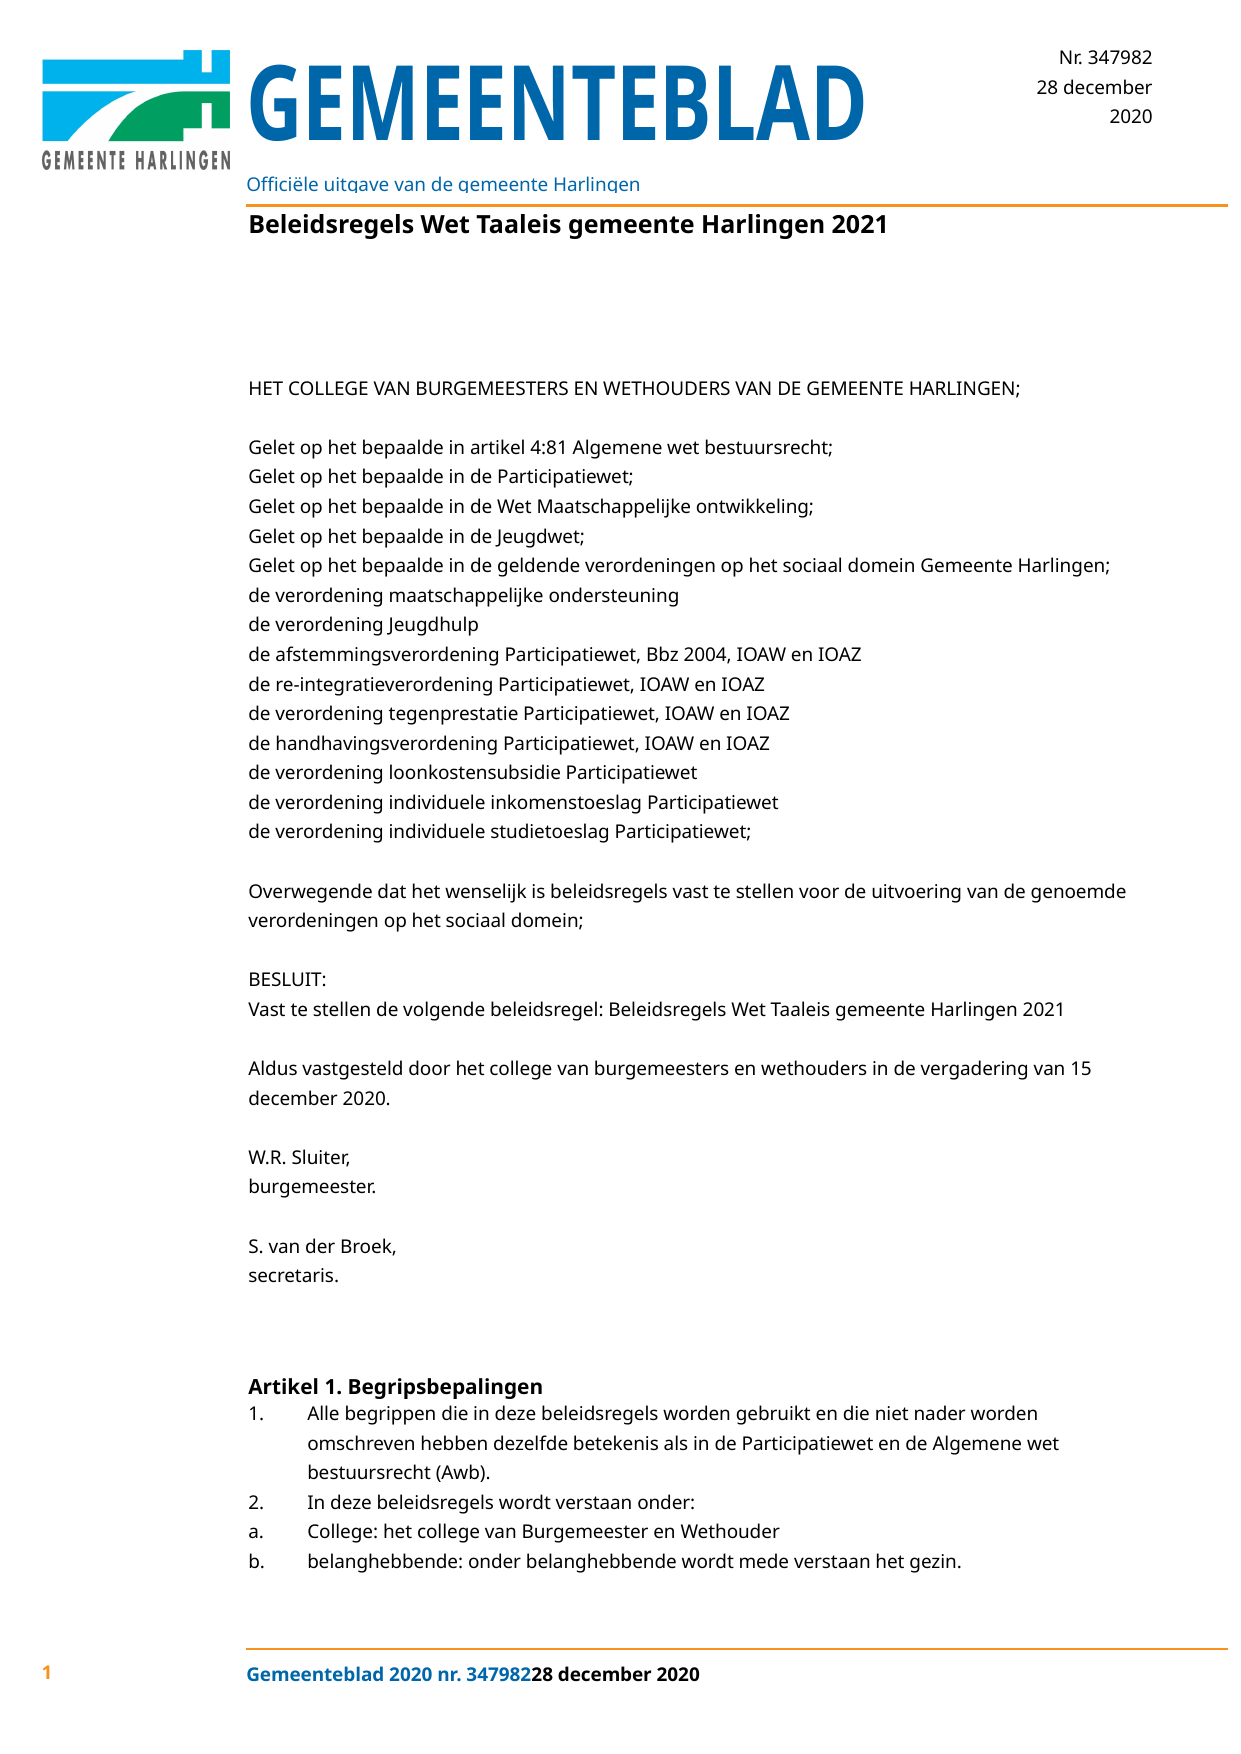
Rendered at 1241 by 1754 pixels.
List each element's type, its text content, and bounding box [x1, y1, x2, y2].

text de verordening Jeugdhulp [248, 612, 1152, 637]
text Aldus vastgesteld door het college van burgemeesters en wethouders in de vergadering van 15 december 2020. [248, 1055, 1152, 1111]
text secretaris. [248, 1262, 1152, 1288]
list In deze beleidsregels wordt verstaan onder: [248, 1489, 1152, 1515]
text de re-integratieverordening Participatiewet, IOAW en IOAZ [248, 671, 1152, 696]
text de verordening individuele inkomenstoeslag Participatiewet [248, 789, 1152, 815]
picture [41, 47, 231, 172]
text burgemeester. [248, 1174, 1152, 1199]
text S. van der Broek, [248, 1233, 1152, 1258]
text Gelet op het bepaalde in de Wet Maatschappelijke ontwikkeling; [248, 493, 1152, 519]
list College: het college van Burgemeester en Wethouder [248, 1519, 1152, 1544]
list Alle begrippen die in deze beleidsregels worden gebruikt en die niet nader worden omschreven hebben dezelfde betekenis als in de Participatiewet en de Algemene wet bestuursrecht (Awb). [248, 1400, 1152, 1485]
list belanghebbende: onder belanghebbende wordt mede verstaan het gezin. [248, 1548, 1152, 1574]
text de verordening individuele studietoeslag Participatiewet; [248, 819, 1152, 844]
text de verordening maatschappelijke ondersteuning [248, 582, 1152, 608]
text de handhavingsverordening Participatiewet, IOAW en IOAZ [248, 730, 1152, 756]
text Gelet op het bepaalde in de Jeugdwet; [248, 523, 1152, 548]
text BESLUIT: [248, 967, 1152, 992]
text Vast te stellen de volgende beleidsregel: Beleidsregels Wet Taaleis gemeente Harlingen 2021 [248, 996, 1152, 1022]
text Artikel 1. Begripsbepalingen [248, 1372, 1152, 1400]
text de afstemmingsverordening Participatiewet, Bbz 2004, IOAW en IOAZ [248, 641, 1152, 667]
text Overwegende dat het wenselijk is beleidsregels vast te stellen voor de uitvoering van de genoemde verordeningen op het sociaal domein; [248, 878, 1152, 933]
text de verordening tegenprestatie Participatiewet, IOAW en IOAZ [248, 700, 1152, 726]
text Gelet op het bepaalde in de geldende verordeningen op het sociaal domein Gemeente Harlingen; [248, 552, 1152, 578]
text W.R. Sluiter, [248, 1144, 1152, 1170]
text HET COLLEGE VAN BURGEMEESTERS EN WETHOUDERS VAN DE GEMEENTE HARLINGEN; [248, 375, 1152, 401]
text Gelet op het bepaalde in de Participatiewet; [248, 464, 1152, 489]
text Gelet op het bepaalde in artikel 4:81 Algemene wet bestuursrecht; [248, 434, 1152, 460]
text de verordening loonkostensubsidie Participatiewet [248, 759, 1152, 785]
text Beleidsregels Wet Taaleis gemeente Harlingen 2021 [248, 207, 1152, 241]
